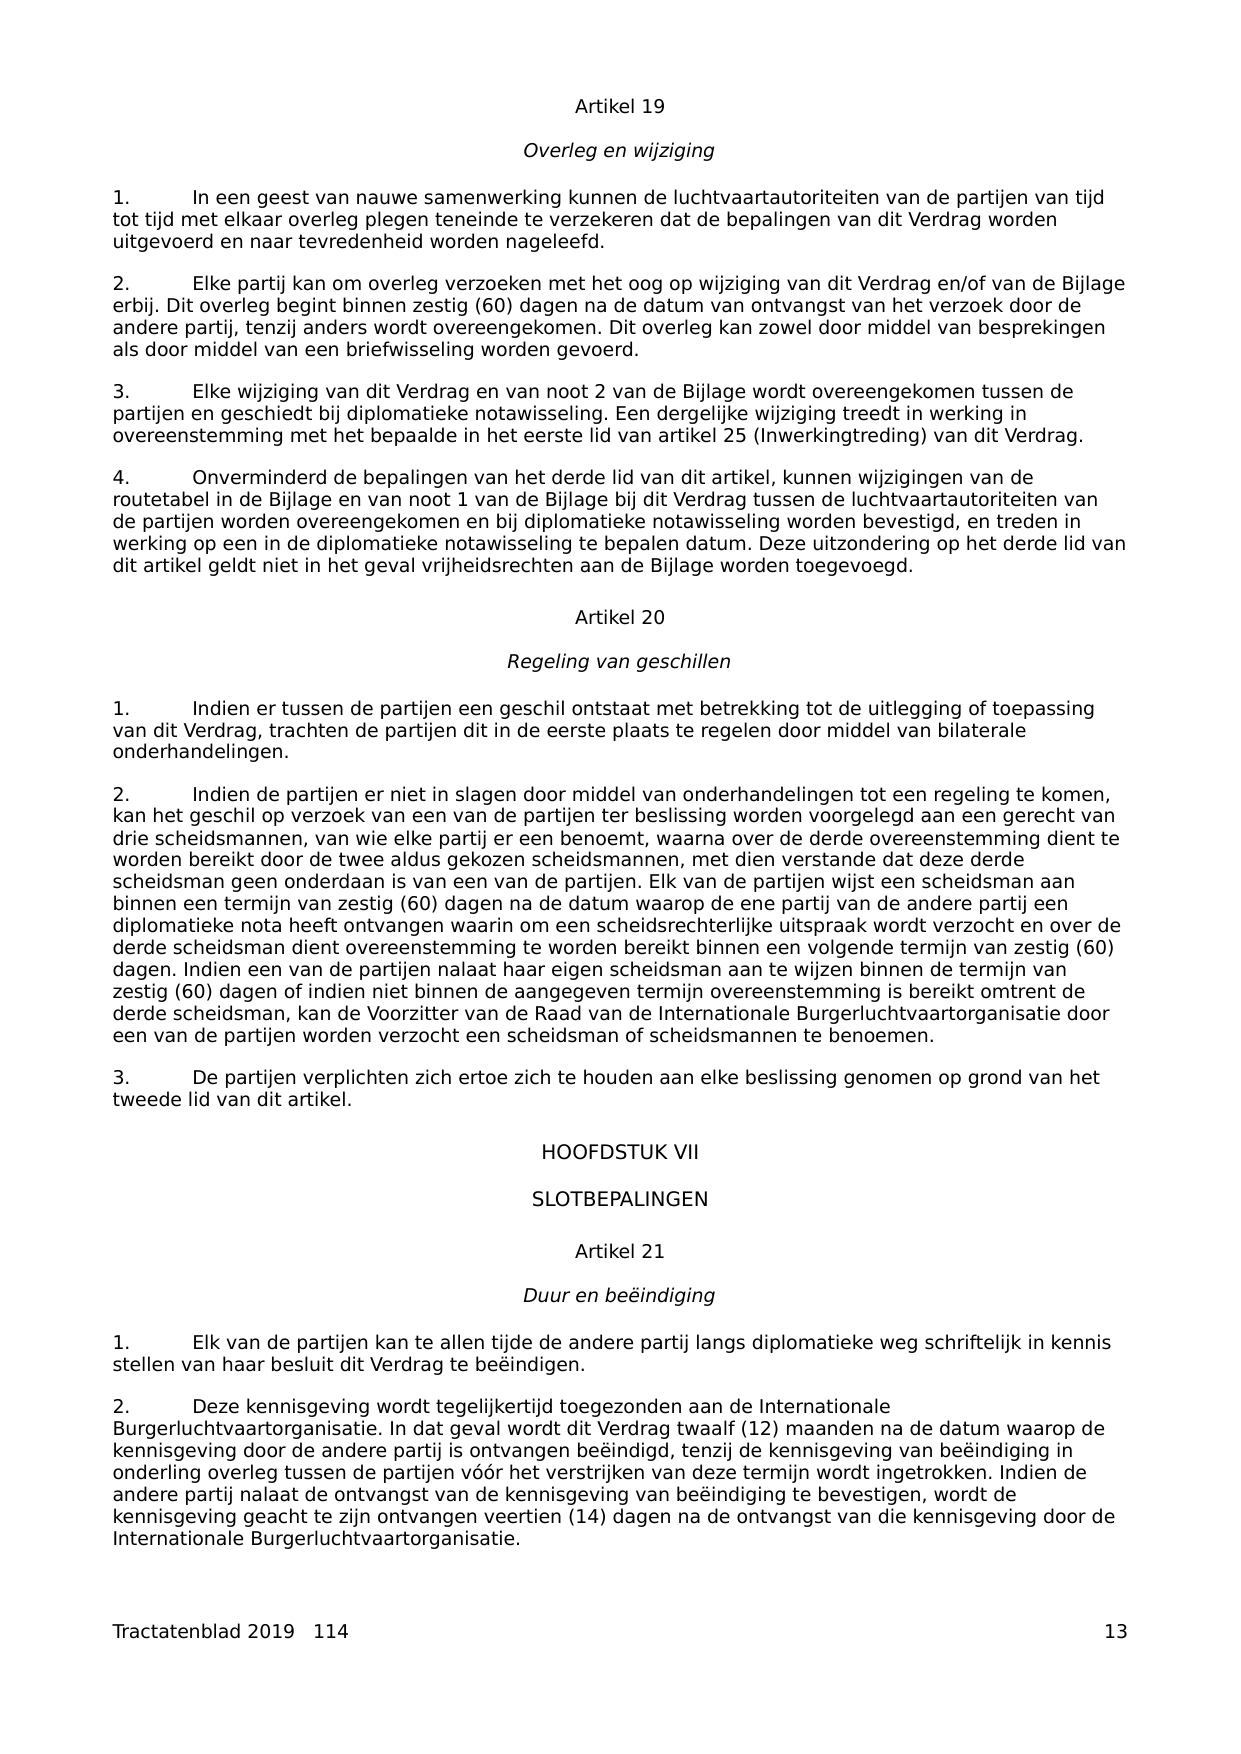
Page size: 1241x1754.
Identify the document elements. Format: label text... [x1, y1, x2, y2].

text 4. Onverminderd de bepalingen van het derde lid van dit artikel, kunnen wijzigingen van de routetabel in de Bijlage en van noot 1 van de Bijlage bij dit Verdrag tussen de luchtvaartautoriteiten van de partijen worden overeengekomen en bij diplomatieke notawisseling worden bevestigd, en treden in werking op een in de diplomatieke notawisseling te bepalen datum. Deze uitzondering op het derde lid van dit artikel geldt niet in het geval vrijheidsrechten aan de Bijlage worden toegevoegd. [112, 467, 1128, 577]
text 2. Indien de partijen er niet in slagen door middel van onderhandelingen tot een regeling te komen, kan het geschil op verzoek van een van de partijen ter beslissing worden voorgelegd aan een gerecht van drie scheidsmannen, van wie elke partij er een benoemt, waarna over de derde overeenstemming dient te worden bereikt door de twee aldus gekozen scheidsmannen, met dien verstande dat deze derde scheidsman geen onderdaan is van een van de partijen. Elk van de partijen wijst een scheidsman aan binnen een termijn van zestig (60) dagen na de datum waarop de ene partij van de andere partij een diplomatieke nota heeft ontvangen waarin om een scheidsrechterlijke uitspraak wordt verzocht en over de derde scheidsman dient overeenstemming te worden bereikt binnen een volgende termijn van zestig (60) dagen. Indien een van de partijen nalaat haar eigen scheidsman aan te wijzen binnen de termijn van zestig (60) dagen of indien niet binnen de aangegeven termijn overeenstemming is bereikt omtrent de derde scheidsman, kan de Voorzitter van de Raad van de Internationale Burgerluchtvaartorganisatie door een van de partijen worden verzocht een scheidsman of scheidsmannen te benoemen. [112, 783, 1128, 1047]
text 1. Indien er tussen de partijen een geschil ontstaat met betrekking tot de uitlegging of toepassing van dit Verdrag, trachten de partijen dit in de eerste plaats te regelen door middel van bilaterale onderhandelingen. [112, 697, 1128, 763]
text 3. De partijen verplichten zich ertoe zich te houden aan elke beslissing genomen op grond van het tweede lid van dit artikel. [112, 1067, 1128, 1111]
subtitle Artikel 19 Overleg en wijziging [112, 96, 1128, 162]
subtitle Artikel 20 Regeling van geschillen [112, 607, 1128, 672]
text 2. Deze kennisgeving wordt tegelijkertijd toegezonden aan de Internationale Burgerluchtvaartorganisatie. In dat geval wordt dit Verdrag twaalf (12) maanden na de datum waarop de kennisgeving door de andere partij is ontvangen beëindigd, tenzij de kennisgeving van beëindiging in onderling overleg tussen de partijen vóór het verstrijken van deze termijn wordt ingetrokken. Indien de andere partij nalaat de ontvangst van de kennisgeving van beëindiging te bevestigen, wordt de kennisgeving geacht te zijn ontvangen veertien (14) dagen na de ontvangst van die kennisgeving door de Internationale Burgerluchtvaartorganisatie. [112, 1396, 1128, 1550]
subtitle Artikel 21 Duur en beëindiging [112, 1241, 1128, 1307]
text 1. In een geest van nauwe samenwerking kunnen de luchtvaartautoriteiten van de partijen van tijd tot tijd met elkaar overleg plegen teneinde te verzekeren dat de bepalingen van dit Verdrag worden uitgevoerd en naar tevredenheid worden nageleefd. [112, 187, 1128, 253]
text 2. Elke partij kan om overleg verzoeken met het oog op wijziging van dit Verdrag en/of van de Bijlage erbij. Dit overleg begint binnen zestig (60) dagen na de datum van ontvangst van het verzoek door de andere partij, tenzij anders wordt overeengekomen. Dit overleg kan zowel door middel van besprekingen als door middel van een briefwisseling worden gevoerd. [112, 273, 1128, 361]
subtitle HOOFDSTUK VII SLOTBEPALINGEN [112, 1141, 1128, 1211]
text 1. Elk van de partijen kan te allen tijde de andere partij langs diplomatieke weg schriftelijk in kennis stellen van haar besluit dit Verdrag te beëindigen. [112, 1332, 1128, 1376]
text 3. Elke wijziging van dit Verdrag en van noot 2 van de Bijlage wordt overeengekomen tussen de partijen en geschiedt bij diplomatieke notawisseling. Een dergelijke wijziging treedt in werking in overeenstemming met het bepaalde in het eerste lid van artikel 25 (Inwerkingtreding) van dit Verdrag. [112, 381, 1128, 447]
